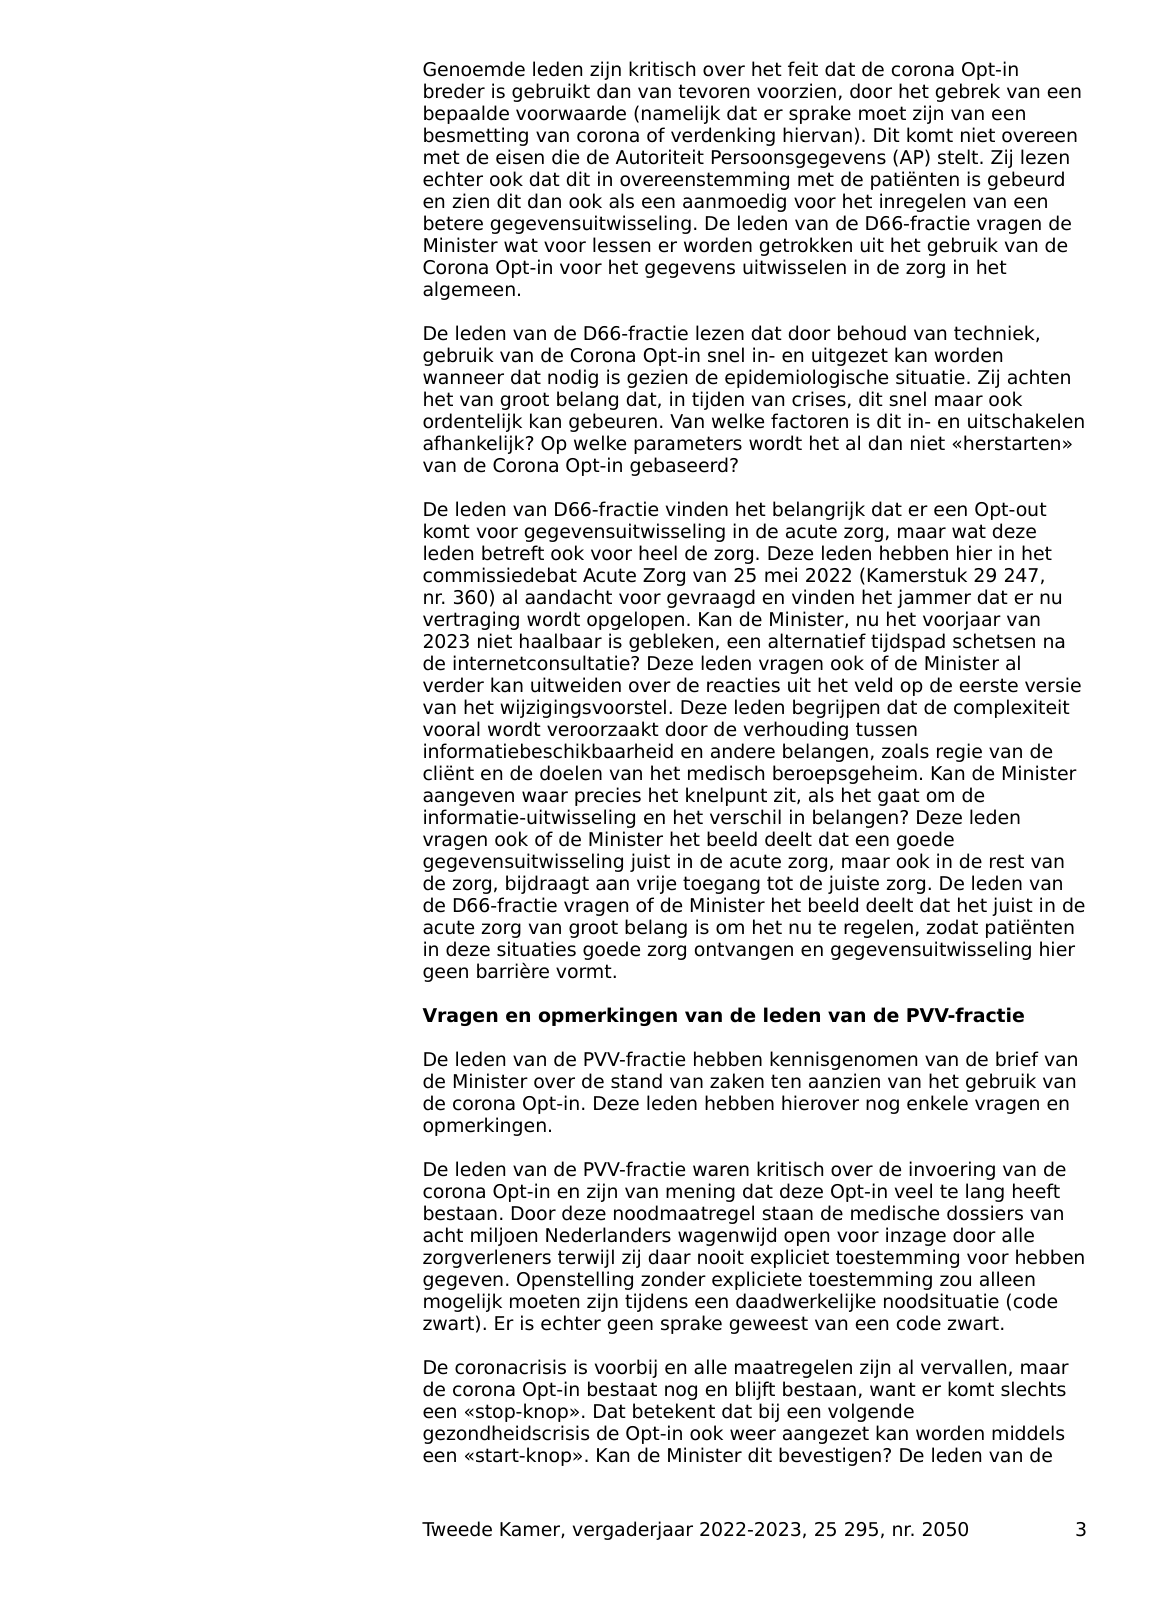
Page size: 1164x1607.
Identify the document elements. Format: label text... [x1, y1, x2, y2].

subtitle Vragen en opmerkingen van de leden van de PVV-fractie [422, 1005, 1087, 1027]
text De leden van de PVV-fractie waren kritisch over de invoering van de corona Opt-in en zijn van mening dat deze Opt-in veel te lang heeft bestaan. Door deze noodmaatregel staan de medische dossiers van acht miljoen Nederlanders wagenwijd open voor inzage door alle zorgverleners terwijl zij daar nooit expliciet toestemming voor hebben gegeven. Openstelling zonder expliciete toestemming zou alleen mogelijk moeten zijn tijdens een daadwerkelijke noodsituatie (code zwart). Er is echter geen sprake geweest van een code zwart. [422, 1159, 1087, 1335]
text De coronacrisis is voorbij en alle maatregelen zijn al vervallen, maar de corona Opt-in bestaat nog en blijft bestaan, want er komt slechts een «stop-knop». Dat betekent dat bij een volgende gezondheidscrisis de Opt-in ook weer aangezet kan worden middels een «start-knop». Kan de Minister dit bevestigen? De leden van de [422, 1357, 1087, 1467]
text Genoemde leden zijn kritisch over het feit dat de corona Opt-in breder is gebruikt dan van tevoren voorzien, door het gebrek van een bepaalde voorwaarde (namelijk dat er sprake moet zijn van een besmetting van corona of verdenking hiervan). Dit komt niet overeen met de eisen die de Autoriteit Persoonsgegevens (AP) stelt. Zij lezen echter ook dat dit in overeenstemming met de patiënten is gebeurd en zien dit dan ook als een aanmoedig voor het inregelen van een betere gegevensuitwisseling. De leden van de D66-fractie vragen de Minister wat voor lessen er worden getrokken uit het gebruik van de Corona Opt-in voor het gegevens uitwisselen in de zorg in het algemeen. [422, 59, 1087, 301]
text De leden van D66-fractie vinden het belangrijk dat er een Opt-out komt voor gegevensuitwisseling in de acute zorg, maar wat deze leden betreft ook voor heel de zorg. Deze leden hebben hier in het commissiedebat Acute Zorg van 25 mei 2022 (Kamerstuk 29 247, nr. 360) al aandacht voor gevraagd en vinden het jammer dat er nu vertraging wordt opgelopen. Kan de Minister, nu het voorjaar van 2023 niet haalbaar is gebleken, een alternatief tijdspad schetsen na de internetconsultatie? Deze leden vragen ook of de Minister al verder kan uitweiden over de reacties uit het veld op de eerste versie van het wijzigingsvoorstel. Deze leden begrijpen dat de complexiteit vooral wordt veroorzaakt door de verhouding tussen informatiebeschikbaarheid en andere belangen, zoals regie van de cliënt en de doelen van het medisch beroepsgeheim. Kan de Minister aangeven waar precies het knelpunt zit, als het gaat om de informatie-uitwisseling en het verschil in belangen? Deze leden vragen ook of de Minister het beeld deelt dat een goede gegevensuitwisseling juist in de acute zorg, maar ook in de rest van de zorg, bijdraagt aan vrije toegang tot de juiste zorg. De leden van de D66-fractie vragen of de Minister het beeld deelt dat het juist in de acute zorg van groot belang is om het nu te regelen, zodat patiënten in deze situaties goede zorg ontvangen en gegevensuitwisseling hier geen barrière vormt. [422, 499, 1087, 983]
text De leden van de PVV-fractie hebben kennisgenomen van de brief van de Minister over de stand van zaken ten aanzien van het gebruik van de corona Opt-in. Deze leden hebben hierover nog enkele vragen en opmerkingen. [422, 1049, 1087, 1137]
text De leden van de D66-fractie lezen dat door behoud van techniek, gebruik van de Corona Opt-in snel in- en uitgezet kan worden wanneer dat nodig is gezien de epidemiologische situatie. Zij achten het van groot belang dat, in tijden van crises, dit snel maar ook ordentelijk kan gebeuren. Van welke factoren is dit in- en uitschakelen afhankelijk? Op welke parameters wordt het al dan niet «herstarten» van de Corona Opt-in gebaseerd? [422, 323, 1087, 477]
